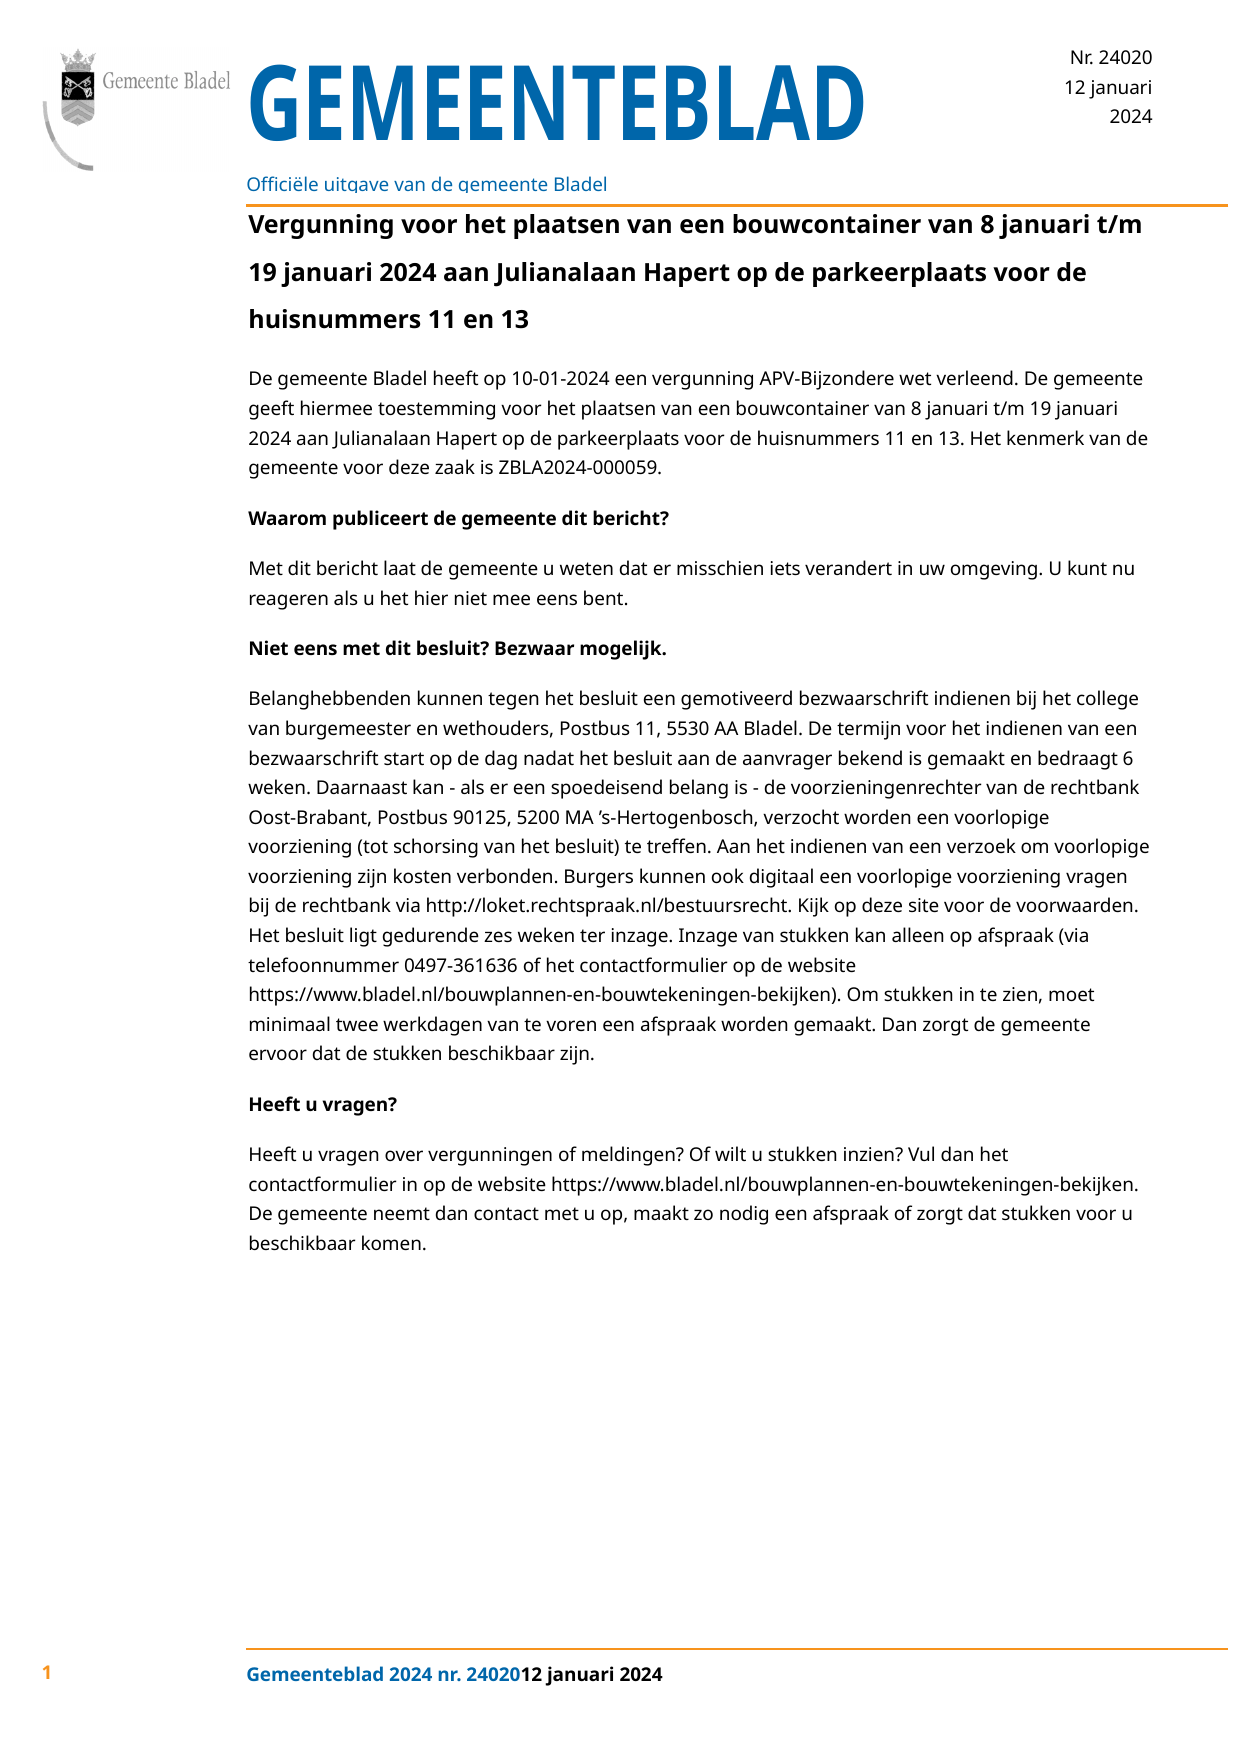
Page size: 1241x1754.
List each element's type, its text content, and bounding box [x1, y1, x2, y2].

picture [41, 47, 231, 172]
text De gemeente Bladel heeft op 10-01-2024 een vergunning APV-Bijzondere wet verleend. De gemeente geeft hiermee toestemming voor het plaatsen van een bouwcontainer van 8 januari t/m 19 januari 2024 aan Julianalaan Hapert op de parkeerplaats voor de huisnummers 11 en 13. Het kenmerk van de gemeente voor deze zaak is ZBLA2024-000059. [248, 366, 1152, 480]
text Belanghebbenden kunnen tegen het besluit een gemotiveerd bezwaarschrift indienen bij het college van burgemeester en wethouders, Postbus 11, 5530 AA Bladel. De termijn voor het indienen van een bezwaarschrift start op de dag nadat het besluit aan de aanvrager bekend is gemaakt en bedraagt 6 weken. Daarnaast kan - als er een spoedeisend belang is - de voorzieningenrechter van de rechtbank Oost-Brabant, Postbus 90125, 5200 MA ’s-Hertogenbosch, verzocht worden een voorlopige voorziening (tot schorsing van het besluit) te treffen. Aan het indienen van een verzoek om voorlopige voorziening zijn kosten verbonden. Burgers kunnen ook digitaal een voorlopige voorziening vragen bij de rechtbank via http://loket.rechtspraak.nl/bestuursrecht. Kijk op deze site voor de voorwaarden. Het besluit ligt gedurende zes weken ter inzage. Inzage van stukken kan alleen op afspraak (via telefoonnummer 0497-361636 of het contactformulier op de website https://www.bladel.nl/bouwplannen-en-bouwtekeningen-bekijken). Om stukken in te zien, moet minimaal twee werkdagen van te voren een afspraak worden gemaakt. Dan zorgt de gemeente ervoor dat de stukken beschikbaar zijn. [248, 686, 1152, 1066]
text Niet eens met dit besluit? Bezwaar mogelijk. [248, 635, 1152, 661]
text Heeft u vragen over vergunningen of meldingen? Of wilt u stukken inzien? Vul dan het contactformulier in op de website https://www.bladel.nl/bouwplannen-en-bouwtekeningen-bekijken. De gemeente neemt dan contact met u op, maakt zo nodig een afspraak of zorgt dat stukken voor u beschikbaar komen. [248, 1141, 1152, 1256]
text Met dit bericht laat de gemeente u weten dat er misschien iets verandert in uw omgeving. U kunt nu reageren als u het hier niet mee eens bent. [248, 555, 1152, 610]
text Waarom publiceert de gemeente dit bericht? [248, 505, 1152, 530]
text Heeft u vragen? [248, 1091, 1152, 1117]
text Vergunning voor het plaatsen van een bouwcontainer van 8 januari t/m 19 januari 2024 aan Julianalaan Hapert op de parkeerplaats voor de huisnummers 11 en 13 [248, 207, 1152, 336]
